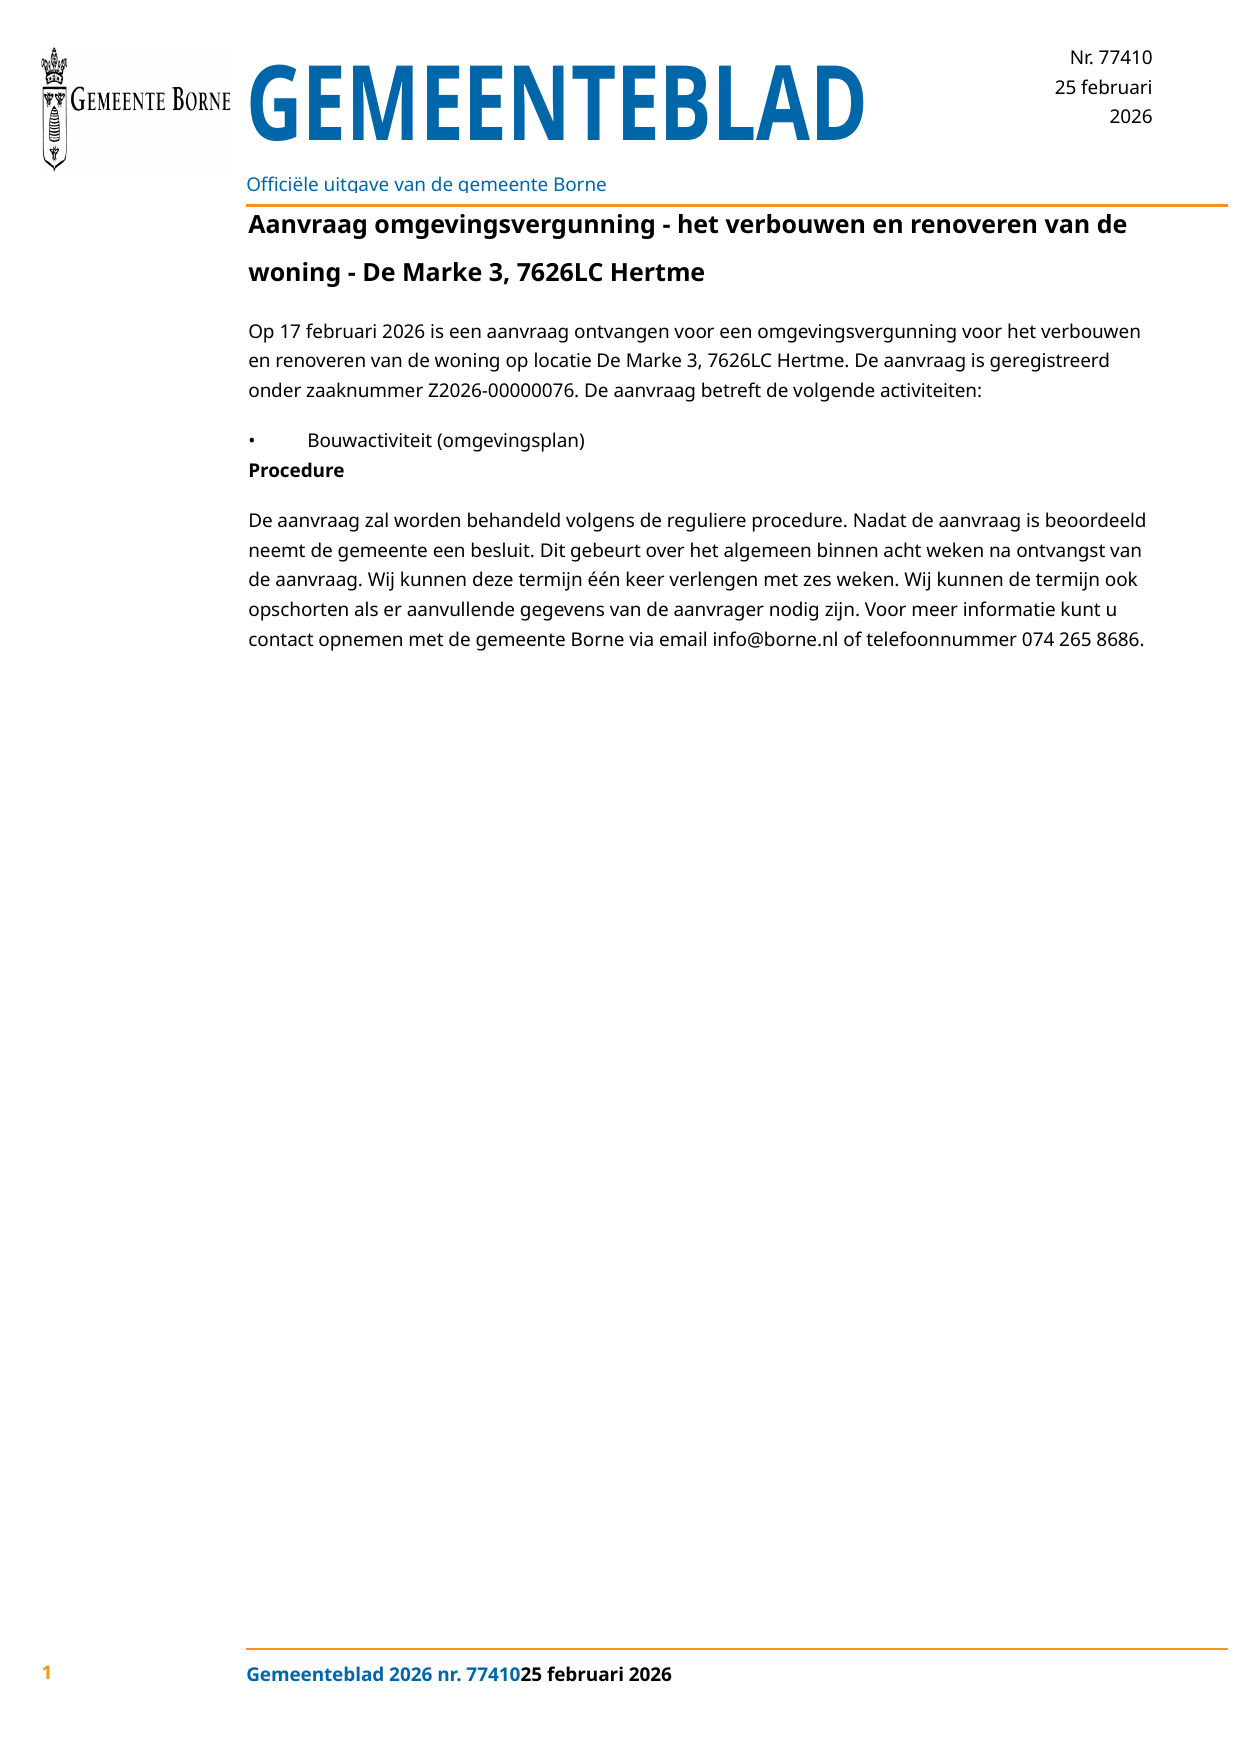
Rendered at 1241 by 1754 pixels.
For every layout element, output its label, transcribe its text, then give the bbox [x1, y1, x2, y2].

text Aanvraag omgevingsvergunning - het verbouwen en renoveren van de woning - De Marke 3, 7626LC Hertme [248, 207, 1152, 288]
picture [41, 47, 231, 172]
text De aanvraag zal worden behandeld volgens de reguliere procedure. Nadat de aanvraag is beoordeeld neemt de gemeente een besluit. Dit gebeurt over het algemeen binnen acht weken na ontvangst van de aanvraag. Wij kunnen deze termijn één keer verlengen met zes weken. Wij kunnen de termijn ook opschorten als er aanvullende gegevens van de aanvrager nodig zijn. Voor meer informatie kunt u contact opnemen met de gemeente Borne via email info@borne.nl of telefoonnummer 074 265 8686. [248, 507, 1152, 652]
text Op 17 februari 2026 is een aanvraag ontvangen voor een omgevingsvergunning voor het verbouwen en renoveren van de woning op locatie De Marke 3, 7626LC Hertme. De aanvraag is geregistreerd onder zaaknummer Z2026-00000076. De aanvraag betreft de volgende activiteiten: [248, 318, 1152, 403]
list Bouwactiviteit (omgevingsplan) [248, 427, 1152, 453]
text Procedure [248, 457, 1152, 483]
